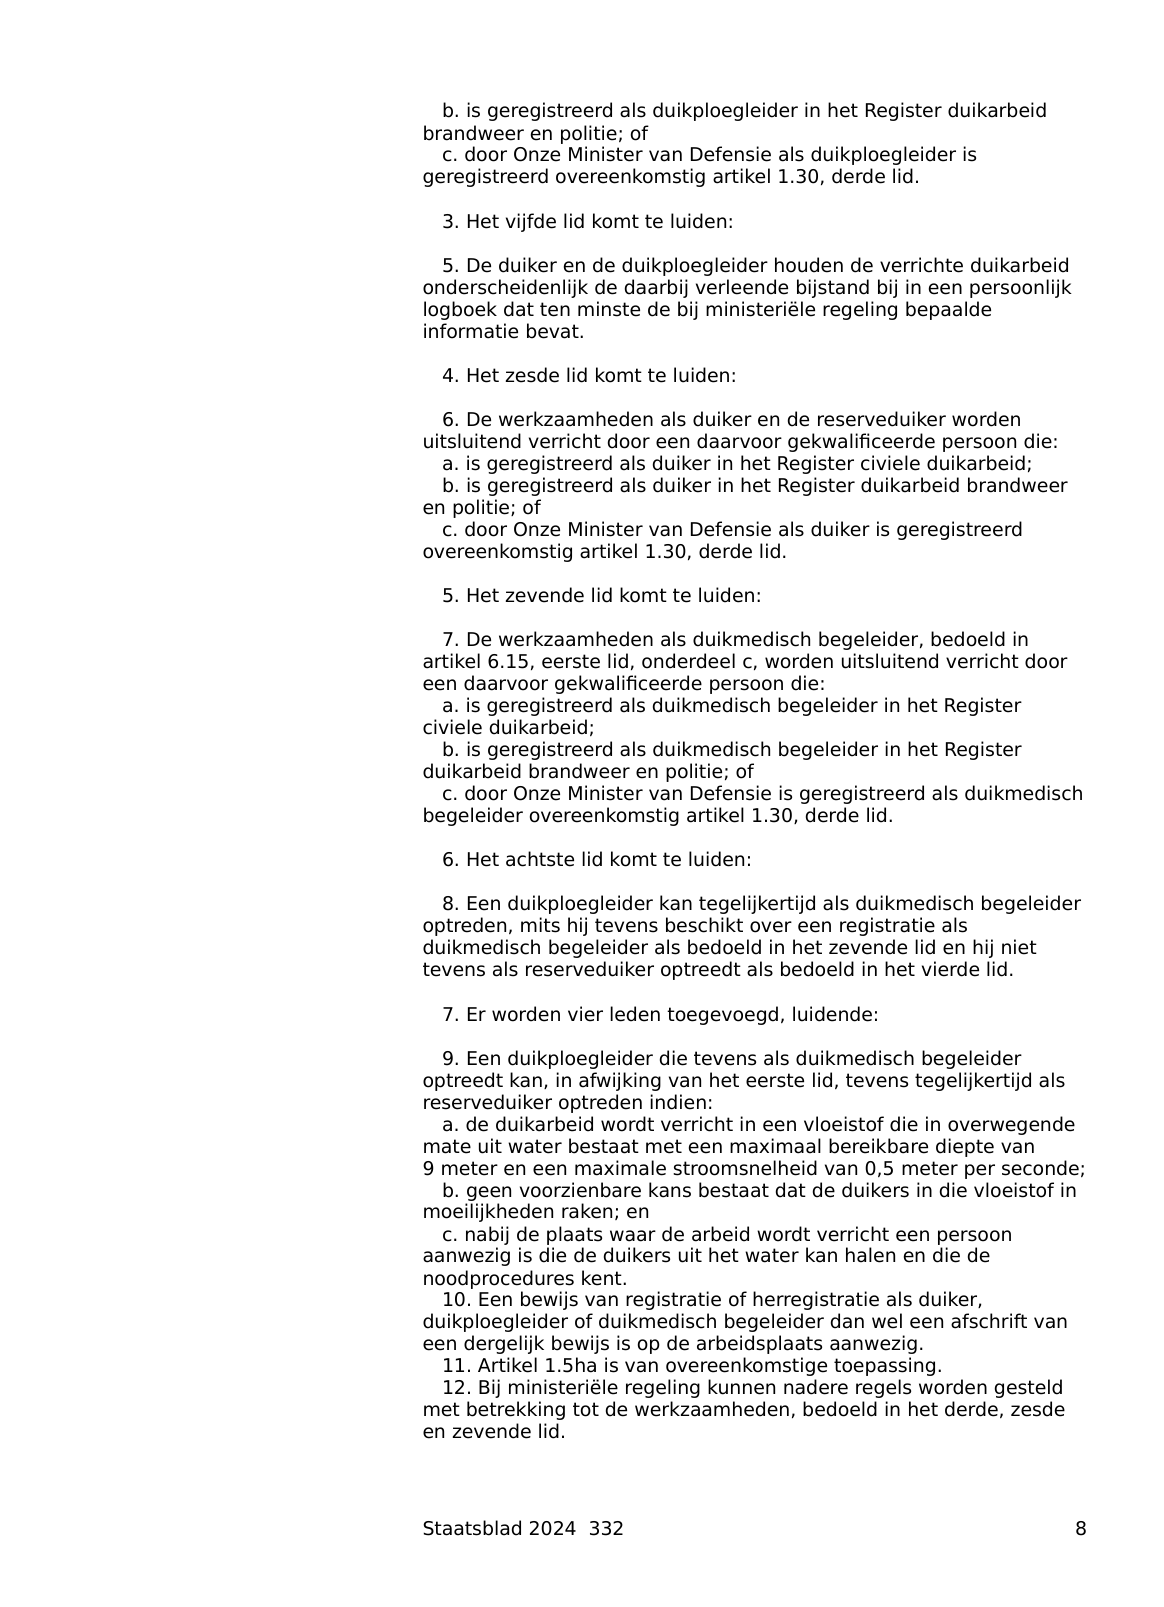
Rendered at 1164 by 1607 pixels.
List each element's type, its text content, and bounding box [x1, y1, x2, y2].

text 7. Er worden vier leden toegevoegd, luidende: [422, 1003, 1087, 1025]
text c. door Onze Minister van Defensie als duiker is geregistreerd overeenkomstig artikel 1.30, derde lid. [422, 519, 1087, 563]
text 8. Een duikploegleider kan tegelijkertijd als duikmedisch begeleider optreden, mits hij tevens beschikt over een registratie als duikmedisch begeleider als bedoeld in het zevende lid en hij niet tevens als reserveduiker optreedt als bedoeld in het vierde lid. [422, 893, 1087, 981]
text a. is geregistreerd als duiker in het Register civiele duikarbeid; [422, 453, 1087, 475]
text 6. Het achtste lid komt te luiden: [422, 849, 1087, 871]
text a. de duikarbeid wordt verricht in een vloeistof die in overwegende mate uit water bestaat met een maximaal bereikbare diepte van 9 meter en een maximale stroomsnelheid van 0,5 meter per seconde; [422, 1113, 1087, 1179]
text 12. Bij ministeriële regeling kunnen nadere regels worden gesteld met betrekking tot de werkzaamheden, bedoeld in het derde, zesde en zevende lid. [422, 1377, 1087, 1443]
text 11. Artikel 1.5ha is van overeenkomstige toepassing. [422, 1355, 1087, 1377]
text 5. Het zevende lid komt te luiden: [422, 585, 1087, 607]
text c. nabij de plaats waar de arbeid wordt verricht een persoon aanwezig is die de duikers uit het water kan halen en die de noodprocedures kent. [422, 1223, 1087, 1289]
text c. door Onze Minister van Defensie als duikploegleider is geregistreerd overeenkomstig artikel 1.30, derde lid. [422, 144, 1087, 188]
text b. is geregistreerd als duikploegleider in het Register duikarbeid brandweer en politie; of [422, 100, 1087, 144]
text 10. Een bewijs van registratie of herregistratie als duiker, duikploegleider of duikmedisch begeleider dan wel een afschrift van een dergelijk bewijs is op de arbeidsplaats aanwezig. [422, 1289, 1087, 1355]
text a. is geregistreerd als duikmedisch begeleider in het Register civiele duikarbeid; [422, 695, 1087, 739]
text 9. Een duikploegleider die tevens als duikmedisch begeleider optreedt kan, in afwijking van het eerste lid, tevens tegelijkertijd als reserveduiker optreden indien: [422, 1048, 1087, 1113]
text 3. Het vijfde lid komt te luiden: [422, 211, 1087, 232]
text b. is geregistreerd als duikmedisch begeleider in het Register duikarbeid brandweer en politie; of [422, 739, 1087, 783]
text 6. De werkzaamheden als duiker en de reserveduiker worden uitsluitend verricht door een daarvoor gekwalificeerde persoon die: [422, 409, 1087, 453]
text 7. De werkzaamheden als duikmedisch begeleider, bedoeld in artikel 6.15, eerste lid, onderdeel c, worden uitsluitend verricht door een daarvoor gekwalificeerde persoon die: [422, 629, 1087, 695]
text b. is geregistreerd als duiker in het Register duikarbeid brandweer en politie; of [422, 475, 1087, 519]
text c. door Onze Minister van Defensie is geregistreerd als duikmedisch begeleider overeenkomstig artikel 1.30, derde lid. [422, 783, 1087, 827]
text b. geen voorzienbare kans bestaat dat de duikers in die vloeistof in moeilijkheden raken; en [422, 1179, 1087, 1223]
text 4. Het zesde lid komt te luiden: [422, 365, 1087, 387]
text 5. De duiker en de duikploegleider houden de verrichte duikarbeid onderscheidenlijk de daarbij verleende bijstand bij in een persoonlijk logboek dat ten minste de bij ministeriële regeling bepaalde informatie bevat. [422, 255, 1087, 343]
